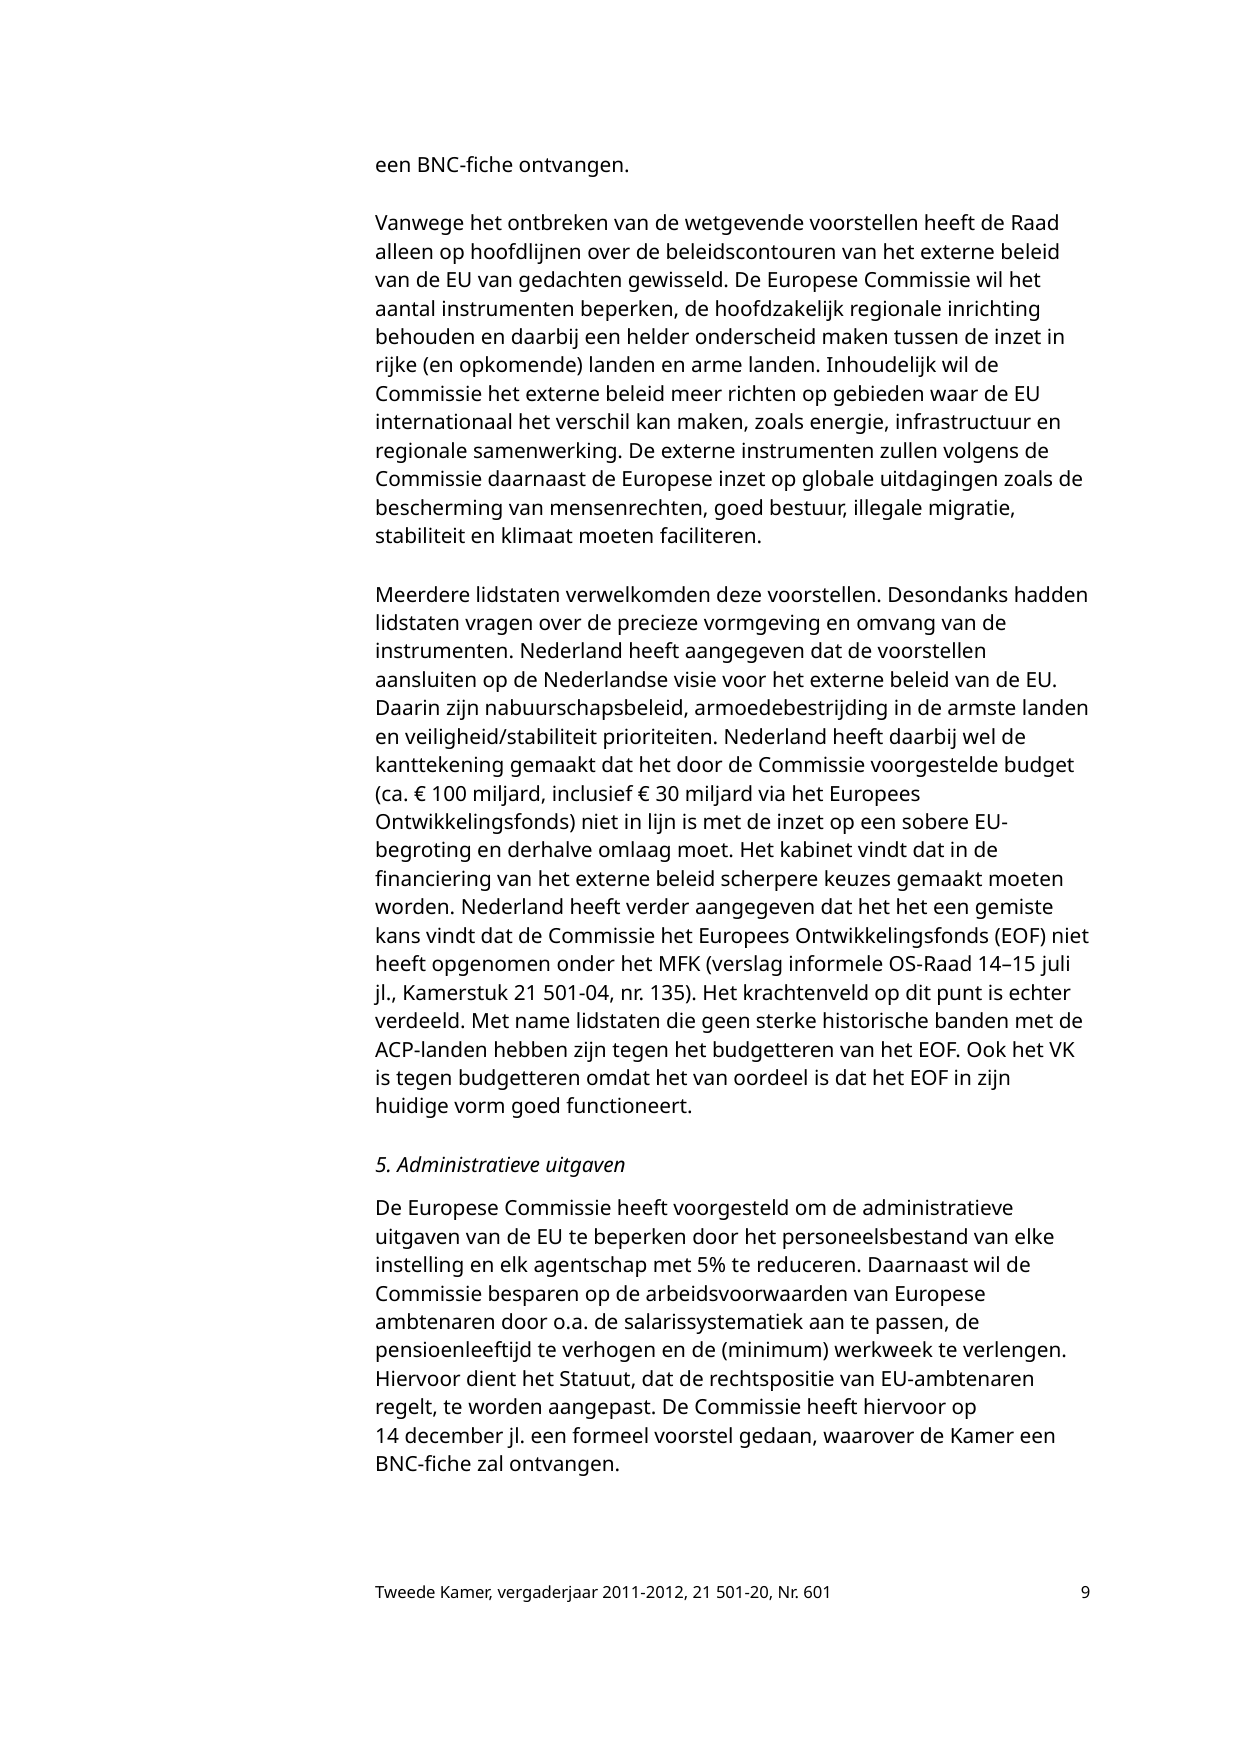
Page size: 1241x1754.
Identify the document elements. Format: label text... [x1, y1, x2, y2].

text een BNC-fiche ontvangen. [375, 150, 1090, 178]
text 5. Administratieve uitgaven [375, 1150, 1090, 1178]
text Vanwege het ontbreken van de wetgevende voorstellen heeft de Raad alleen op hoofdlijnen over de beleidscontouren van het externe beleid van de EU van gedachten gewisseld. De Europese Commissie wil het aantal instrumenten beperken, de hoofdzakelijk regionale inrichting behouden en daarbij een helder onderscheid maken tussen de inzet in rijke (en opkomende) landen en arme landen. Inhoudelijk wil de Commissie het externe beleid meer richten op gebieden waar de EU internationaal het verschil kan maken, zoals energie, infrastructuur en regionale samenwerking. De externe instrumenten zullen volgens de Commissie daarnaast de Europese inzet op globale uitdagingen zoals de bescherming van mensenrechten, goed bestuur, illegale migratie, stabiliteit en klimaat moeten faciliteren. [375, 208, 1090, 550]
text Meerdere lidstaten verwelkomden deze voorstellen. Desondanks hadden lidstaten vragen over de precieze vormgeving en omvang van de instrumenten. Nederland heeft aangegeven dat de voorstellen aansluiten op de Nederlandse visie voor het externe beleid van de EU. Daarin zijn nabuurschapsbeleid, armoedebestrijding in de armste landen en veiligheid/stabiliteit prioriteiten. Nederland heeft daarbij wel de kanttekening gemaakt dat het door de Commissie voorgestelde budget (ca. € 100 miljard, inclusief € 30 miljard via het Europees Ontwikkelingsfonds) niet in lijn is met de inzet op een sobere EU-begroting en derhalve omlaag moet. Het kabinet vindt dat in de financiering van het externe beleid scherpere keuzes gemaakt moeten worden. Nederland heeft verder aangegeven dat het het een gemiste kans vindt dat de Commissie het Europees Ontwikkelingsfonds (EOF) niet heeft opgenomen onder het MFK (verslag informele OS-Raad 14–15 juli jl., Kamerstuk 21 501-04, nr. 135). Het krachtenveld op dit punt is echter verdeeld. Met name lidstaten die geen sterke historische banden met de ACP-landen hebben zijn tegen het budgetteren van het EOF. Ook het VK is tegen budgetteren omdat het van oordeel is dat het EOF in zijn huidige vorm goed functioneert. [375, 580, 1090, 1120]
text De Europese Commissie heeft voorgesteld om de administratieve uitgaven van de EU te beperken door het personeelsbestand van elke instelling en elk agentschap met 5% te reduceren. Daarnaast wil de Commissie besparen op de arbeidsvoorwaarden van Europese ambtenaren door o.a. de salarissystematiek aan te passen, de pensioenleeftijd te verhogen en de (minimum) werkweek te verlengen. Hiervoor dient het Statuut, dat de rechtspositie van EU-ambtenaren regelt, te worden aangepast. De Commissie heeft hiervoor op 14 december jl. een formeel voorstel gedaan, waarover de Kamer een BNC-fiche zal ontvangen. [375, 1193, 1090, 1478]
